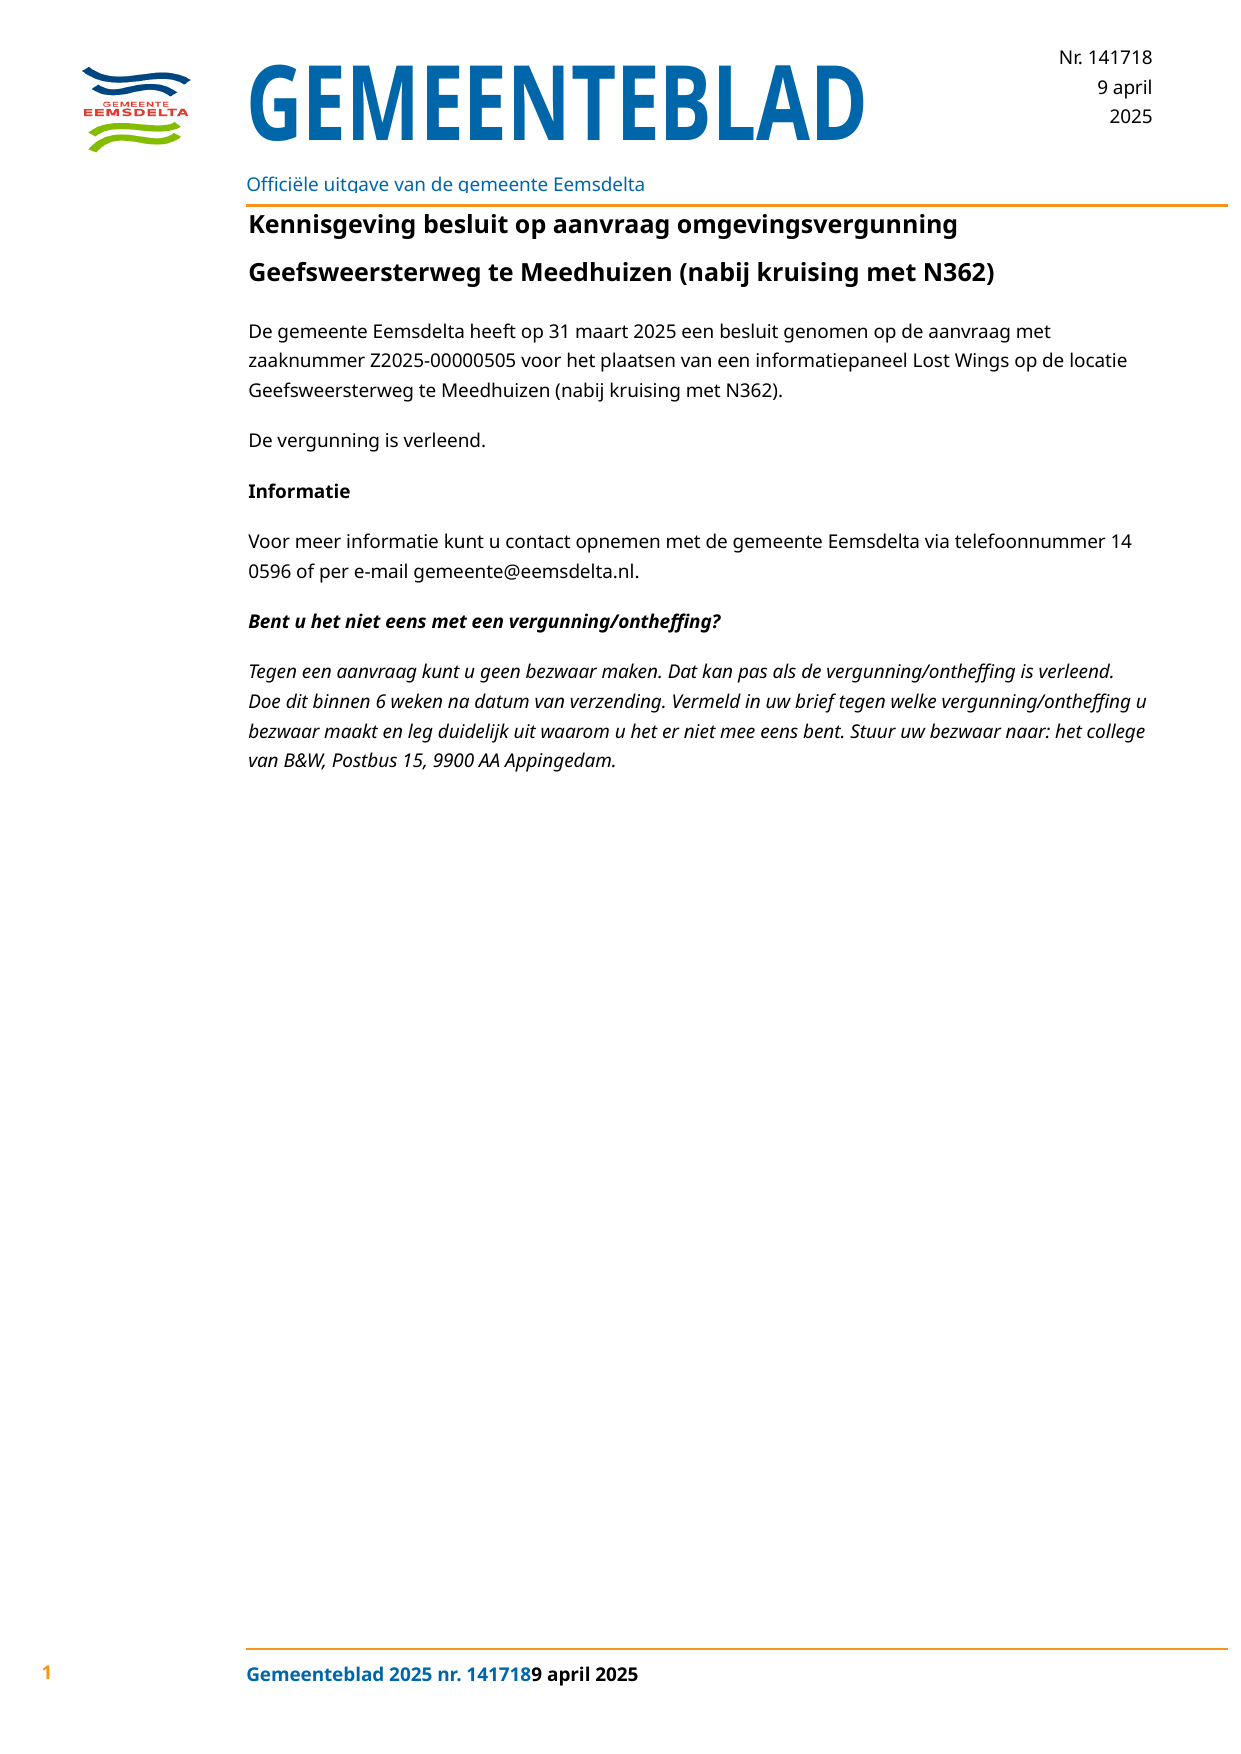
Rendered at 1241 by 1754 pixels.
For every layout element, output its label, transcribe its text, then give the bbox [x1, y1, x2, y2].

text Tegen een aanvraag kunt u geen bezwaar maken. Dat kan pas als de vergunning/ontheffing is verleend. Doe dit binnen 6 weken na datum van verzending. Vermeld in uw brief tegen welke vergunning/ontheffing u bezwaar maakt en leg duidelijk uit waarom u het er niet mee eens bent. Stuur uw bezwaar naar: het college van B&W, Postbus 15, 9900 AA Appingedam. [248, 659, 1152, 773]
text Informatie [248, 478, 1152, 504]
text De gemeente Eemsdelta heeft op 31 maart 2025 een besluit genomen op de aanvraag met zaaknummer Z2025-00000505 voor het plaatsen van een informatiepaneel Lost Wings op de locatie Geefsweersterweg te Meedhuizen (nabij kruising met N362). [248, 318, 1152, 403]
text Kennisgeving besluit op aanvraag omgevingsvergunning Geefsweersterweg te Meedhuizen (nabij kruising met N362) [248, 207, 1152, 288]
text Voor meer informatie kunt u contact opnemen met de gemeente Eemsdelta via telefoonnummer 14 0596 of per e-mail gemeente@eemsdelta.nl. [248, 528, 1152, 584]
text De vergunning is verleend. [248, 427, 1152, 453]
picture [41, 47, 231, 172]
text Bent u het niet eens met een vergunning/ontheffing? [248, 608, 1152, 634]
